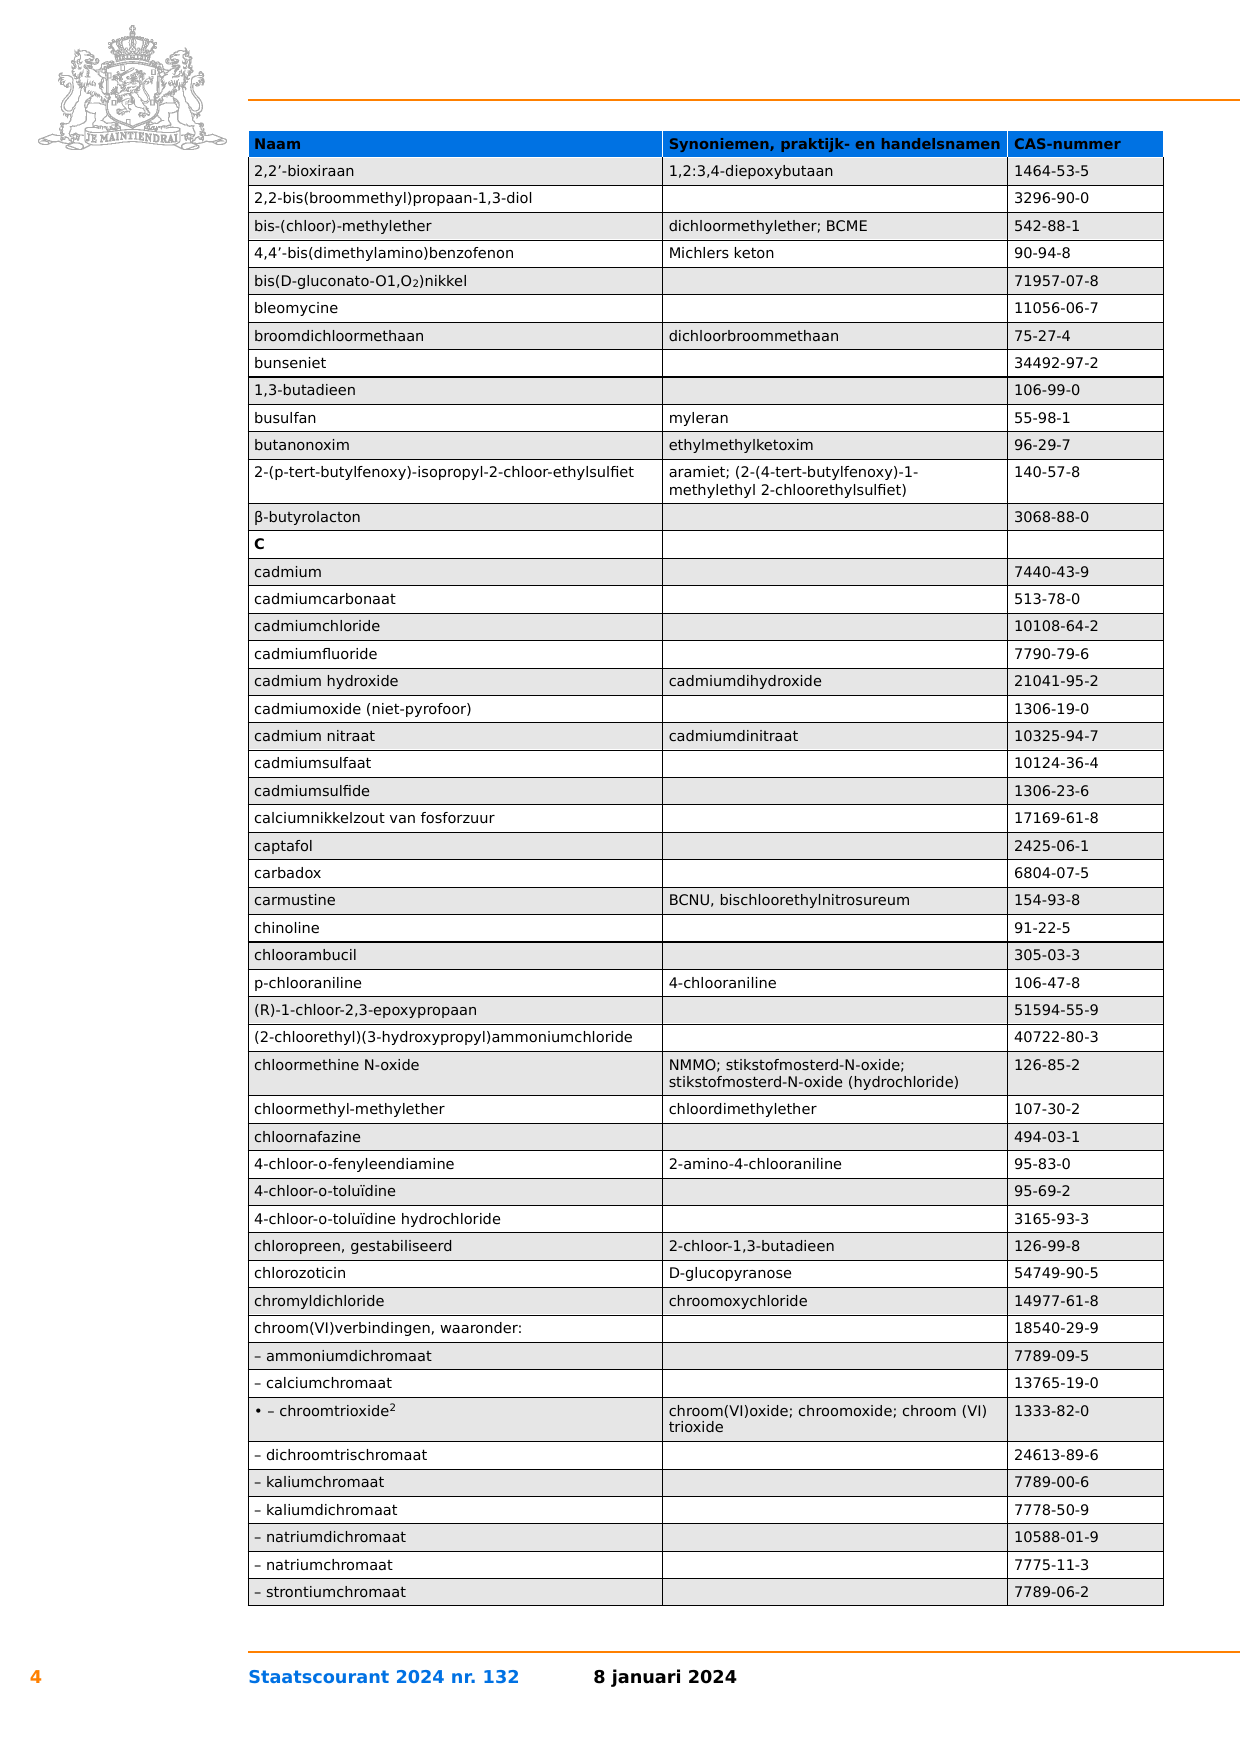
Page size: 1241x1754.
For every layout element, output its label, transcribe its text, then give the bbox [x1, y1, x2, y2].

table_cell 154-93-8 [1008, 888, 1163, 914]
table_cell 51594-55-9 [1008, 997, 1163, 1023]
table_cell 1306-19-0 [1008, 696, 1163, 722]
table_cell 7440-43-9 [1008, 559, 1163, 585]
table_cell ethylmethylketoxim [663, 432, 1007, 459]
table_cell chloormethyl-methylether [249, 1096, 662, 1123]
table_cell 2425-06-1 [1008, 833, 1163, 859]
table_cell β-butyrolacton [249, 504, 662, 530]
table_cell – kaliumchromaat [249, 1470, 662, 1496]
table_cell 75-27-4 [1008, 323, 1163, 349]
table_cell cadmiumoxide (niet-pyrofoor) [249, 696, 662, 722]
table_cell [663, 997, 1007, 1023]
table_cell chinoline [249, 915, 662, 941]
table_cell 7789-00-6 [1008, 1470, 1163, 1496]
table_cell 7778-50-9 [1008, 1497, 1163, 1523]
table_cell 513-78-0 [1008, 586, 1163, 613]
table_cell carmustine [249, 888, 662, 914]
table_cell [663, 186, 1007, 212]
table_cell 55-98-1 [1008, 405, 1163, 431]
table_cell bunseniet [249, 350, 662, 376]
table_cell cadmiumchloride [249, 614, 662, 640]
table_cell chloorambucil [249, 943, 662, 969]
table_cell 494-03-1 [1008, 1124, 1163, 1150]
table_cell [663, 1124, 1007, 1150]
table_cell [663, 751, 1007, 777]
table_cell cadmiumfluoride [249, 641, 662, 667]
table_cell bis(D-gluconato-O1,O2)nikkel [249, 268, 662, 294]
table_cell 11056-06-7 [1008, 295, 1163, 322]
table_cell broomdichloormethaan [249, 323, 662, 349]
table_cell 1333-82-0 [1008, 1398, 1163, 1441]
table_cell [663, 586, 1007, 613]
table_cell 2,2-bis(broommethyl)propaan-1,3-diol [249, 186, 662, 212]
table_cell [663, 531, 1007, 558]
table_cell 10588-01-9 [1008, 1524, 1163, 1551]
table_cell 24613-89-6 [1008, 1442, 1163, 1468]
table_header CAS-nummer [1008, 131, 1163, 157]
table_cell 34492-97-2 [1008, 350, 1163, 376]
table_cell bleomycine [249, 295, 662, 322]
table_cell – natriumchromaat [249, 1552, 662, 1578]
table_cell myleran [663, 405, 1007, 431]
table_cell 126-99-8 [1008, 1233, 1163, 1260]
table_cell 2-amino-4-chlooraniline [663, 1151, 1007, 1177]
table_cell 13765-19-0 [1008, 1370, 1163, 1397]
table_cell 7775-11-3 [1008, 1552, 1163, 1578]
table_cell 3068-88-0 [1008, 504, 1163, 530]
table_cell – strontiumchromaat [249, 1579, 662, 1605]
table_cell 40722-80-3 [1008, 1025, 1163, 1051]
table_cell 4,4’-bis(dimethylamino)benzofenon [249, 241, 662, 267]
table_cell – calciumchromaat [249, 1370, 662, 1397]
table_cell [663, 350, 1007, 376]
table_cell 542-88-1 [1008, 213, 1163, 239]
table_cell 90-94-8 [1008, 241, 1163, 267]
table_cell [663, 504, 1007, 530]
table_cell 2-(p-tert-butylfenoxy)-isopropyl-2-chloor-ethylsulfiet [249, 460, 662, 503]
table_cell chroomoxychloride [663, 1288, 1007, 1314]
table_header Synoniemen, praktijk- en handelsnamen [663, 131, 1007, 157]
table_cell [663, 641, 1007, 667]
table_cell 14977-61-8 [1008, 1288, 1163, 1314]
table_cell chroom(VI)oxide; chroomoxide; chroom (VI) trioxide [663, 1398, 1007, 1441]
table_cell – ammoniumdichromaat [249, 1343, 662, 1369]
table_cell 106-99-0 [1008, 378, 1163, 404]
table_header Naam [249, 131, 662, 157]
table_cell [663, 860, 1007, 887]
table_cell 4-chloor-o-fenyleendiamine [249, 1151, 662, 1177]
table_cell 3165-93-3 [1008, 1206, 1163, 1232]
table_cell 18540-29-9 [1008, 1316, 1163, 1342]
table_cell BCNU, bischloorethylnitrosureum [663, 888, 1007, 914]
table_cell chloormethine N-oxide [249, 1052, 662, 1095]
table_cell dichloorbroommethaan [663, 323, 1007, 349]
table_cell 71957-07-8 [1008, 268, 1163, 294]
table_cell 7789-06-2 [1008, 1579, 1163, 1605]
table_cell 1306-23-6 [1008, 778, 1163, 804]
table_cell (R)-1-chloor-2,3-epoxypropaan [249, 997, 662, 1023]
table_cell cadmium [249, 559, 662, 585]
table_cell aramiet; (2-(4-tert-butylfenoxy)-1-methylethyl 2-chloorethylsulfiet) [663, 460, 1007, 503]
table_cell 95-69-2 [1008, 1179, 1163, 1205]
picture [38, 25, 227, 150]
table_cell chlorozoticin [249, 1261, 662, 1287]
table_cell bis-(chloor)-methylether [249, 213, 662, 239]
table_cell butanonoxim [249, 432, 662, 459]
table_cell cadmiumdihydroxide [663, 669, 1007, 695]
table_cell [663, 559, 1007, 585]
table_cell calciumnikkelzout van fosforzuur [249, 805, 662, 832]
table_cell [663, 1025, 1007, 1051]
table_cell 1,2:3,4-diepoxybutaan [663, 158, 1007, 185]
table_cell 91-22-5 [1008, 915, 1163, 941]
table_cell cadmiumcarbonaat [249, 586, 662, 613]
table_cell cadmiumsulfide [249, 778, 662, 804]
table_cell [663, 1316, 1007, 1342]
table_cell [663, 805, 1007, 832]
table_cell D-glucopyranose [663, 1261, 1007, 1287]
table_cell p-chlooraniline [249, 970, 662, 996]
table_cell 1,3-butadieen [249, 378, 662, 404]
table_cell chloornafazine [249, 1124, 662, 1150]
table_cell [663, 1206, 1007, 1232]
table_cell [663, 943, 1007, 969]
table_cell [663, 378, 1007, 404]
table_cell [663, 614, 1007, 640]
table_cell 7789-09-5 [1008, 1343, 1163, 1369]
table_cell [663, 1442, 1007, 1468]
table_cell 4-chloor-o-toluïdine [249, 1179, 662, 1205]
table_cell cadmiumdinitraat [663, 723, 1007, 749]
table_cell chroom(VI)verbindingen, waaronder: [249, 1316, 662, 1342]
table_cell 4-chlooraniline [663, 970, 1007, 996]
table_cell [663, 1579, 1007, 1605]
table_cell 2-chloor-1,3-butadieen [663, 1233, 1007, 1260]
table_cell Michlers keton [663, 241, 1007, 267]
table_cell captafol [249, 833, 662, 859]
table_cell cadmium hydroxide [249, 669, 662, 695]
table_cell [663, 778, 1007, 804]
table_cell – dichroomtrischromaat [249, 1442, 662, 1468]
table_cell [663, 1470, 1007, 1496]
table_cell [663, 915, 1007, 941]
table_cell chloropreen, gestabiliseerd [249, 1233, 662, 1260]
table_cell [663, 1370, 1007, 1397]
table_cell 6804-07-5 [1008, 860, 1163, 887]
table_cell dichloormethylether; BCME [663, 213, 1007, 239]
table_cell (2-chloorethyl)(3-hydroxypropyl)ammoniumchloride [249, 1025, 662, 1051]
table_cell [663, 295, 1007, 322]
table_cell C [249, 531, 662, 558]
table_cell NMMO; stikstofmosterd-N-oxide; stikstofmosterd-N-oxide (hydrochloride) [663, 1052, 1007, 1095]
table_cell [663, 1179, 1007, 1205]
table_cell 96-29-7 [1008, 432, 1163, 459]
table_cell 140-57-8 [1008, 460, 1163, 503]
table_cell 10325-94-7 [1008, 723, 1163, 749]
table_cell chromyldichloride [249, 1288, 662, 1314]
table_cell cadmium nitraat [249, 723, 662, 749]
table_cell • – chroomtrioxide2 [249, 1398, 662, 1441]
table_cell carbadox [249, 860, 662, 887]
table_cell [663, 1524, 1007, 1551]
table_cell 106-47-8 [1008, 970, 1163, 996]
table_cell 7790-79-6 [1008, 641, 1163, 667]
table_cell 126-85-2 [1008, 1052, 1163, 1095]
table_cell 1464-53-5 [1008, 158, 1163, 185]
table_cell [663, 1552, 1007, 1578]
table_cell [1008, 531, 1163, 558]
table_cell busulfan [249, 405, 662, 431]
table_cell chloordimethylether [663, 1096, 1007, 1123]
table_cell – kaliumdichromaat [249, 1497, 662, 1523]
table_cell cadmiumsulfaat [249, 751, 662, 777]
table_cell 2,2’-bioxiraan [249, 158, 662, 185]
table_cell 305-03-3 [1008, 943, 1163, 969]
table_cell 95-83-0 [1008, 1151, 1163, 1177]
table_cell 10108-64-2 [1008, 614, 1163, 640]
table_cell 21041-95-2 [1008, 669, 1163, 695]
table_cell 3296-90-0 [1008, 186, 1163, 212]
table_cell 17169-61-8 [1008, 805, 1163, 832]
table_cell [663, 833, 1007, 859]
table_cell 4-chloor-o-toluïdine hydrochloride [249, 1206, 662, 1232]
table_cell [663, 1497, 1007, 1523]
table_cell [663, 268, 1007, 294]
table_cell [663, 696, 1007, 722]
table_cell [663, 1343, 1007, 1369]
table_cell – natriumdichromaat [249, 1524, 662, 1551]
table_cell 10124-36-4 [1008, 751, 1163, 777]
table_cell 107-30-2 [1008, 1096, 1163, 1123]
table_cell 54749-90-5 [1008, 1261, 1163, 1287]
